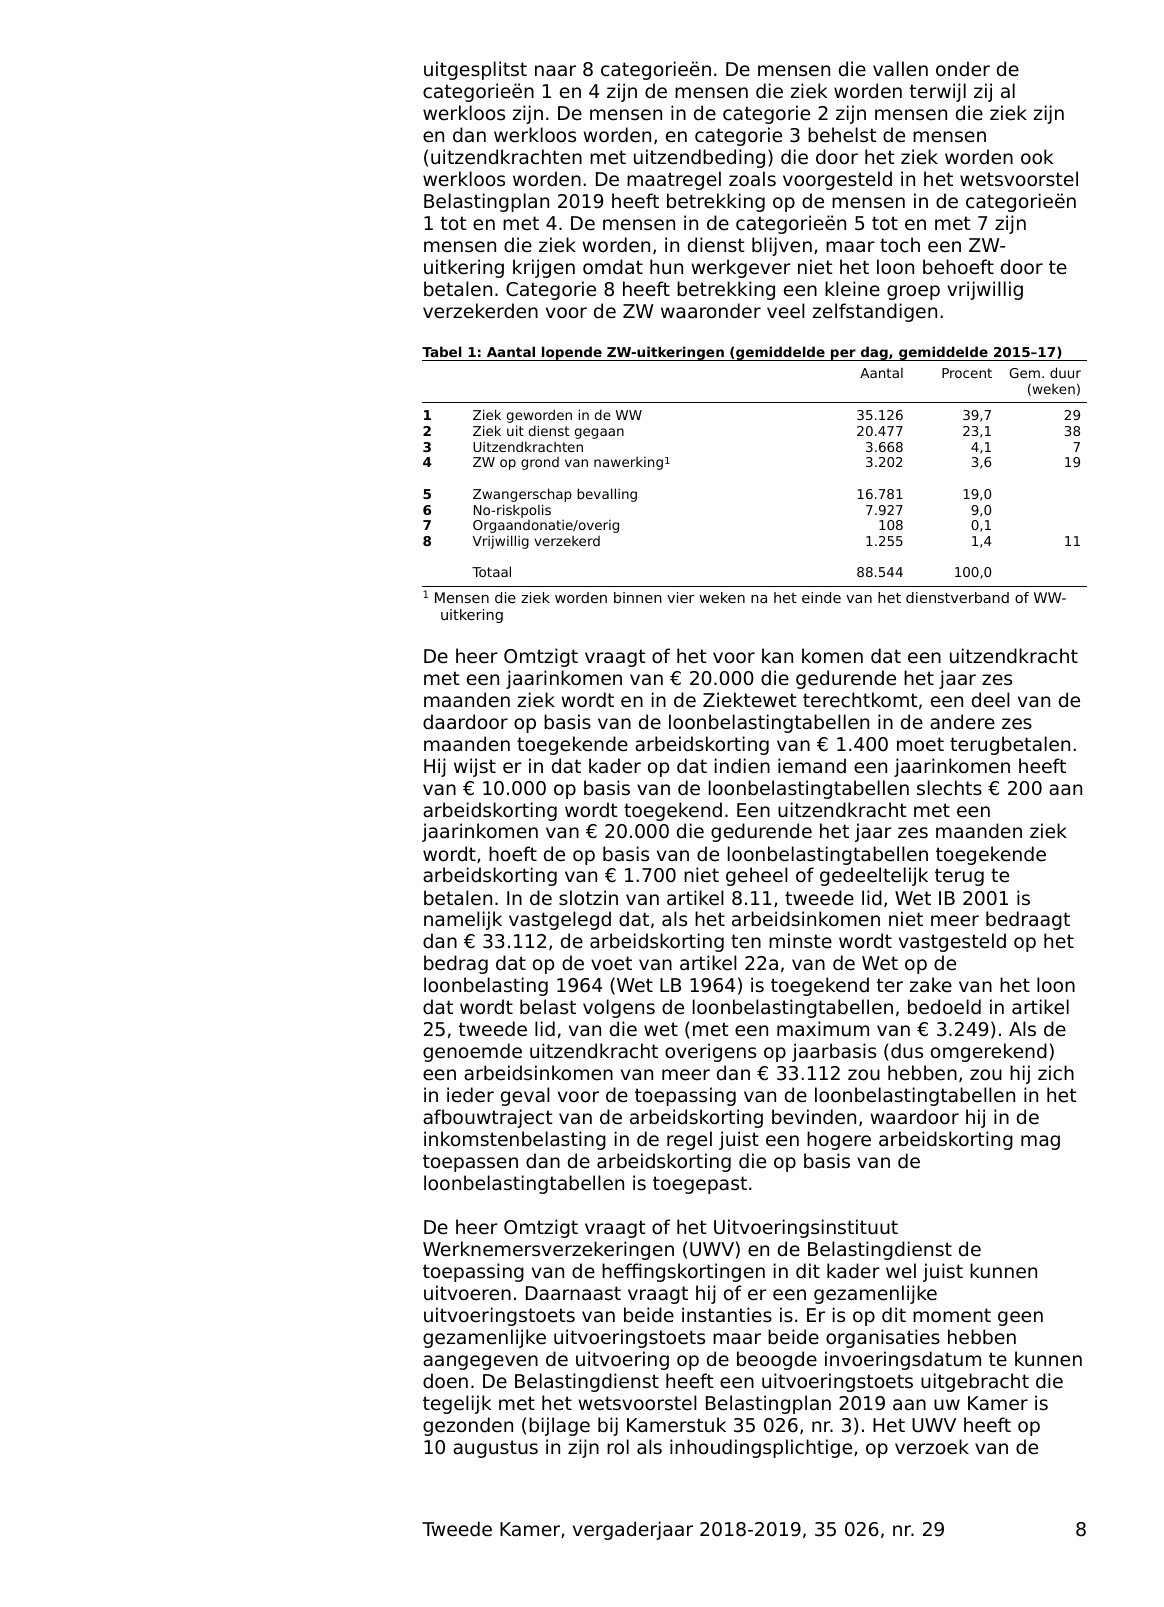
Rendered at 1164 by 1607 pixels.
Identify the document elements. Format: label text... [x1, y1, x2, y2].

table_cell 4 [422, 455, 467, 471]
table_cell 1,4 [910, 534, 998, 549]
table_cell 1 [422, 403, 467, 424]
table_cell 4,1 [910, 440, 998, 455]
table_cell 7.927 [821, 503, 909, 518]
table_cell 0,1 [910, 518, 998, 534]
table_cell ZW op grond van nawerking1 [467, 455, 821, 471]
table_cell 1.255 [821, 534, 909, 549]
table_cell [821, 471, 909, 487]
table_cell [998, 565, 1087, 586]
table_cell [422, 565, 467, 586]
table_cell [998, 503, 1087, 518]
table_cell 3.202 [821, 455, 909, 471]
table_cell Totaal [467, 565, 821, 586]
table_cell 39,7 [910, 403, 998, 424]
table_cell [467, 471, 821, 487]
table_cell 29 [998, 403, 1087, 424]
table_cell [910, 471, 998, 487]
table_cell [998, 518, 1087, 534]
table_cell 7 [422, 518, 467, 534]
table_cell Ziek uit dienst gegaan [467, 424, 821, 439]
table_cell 3 [422, 440, 467, 455]
table_cell [467, 361, 821, 402]
text De heer Omtzigt vraagt of het voor kan komen dat een uitzendkracht met een jaarinkomen van € 20.000 die gedurende het jaar zes maanden ziek wordt en in de Ziektewet terechtkomt, een deel van de daardoor op basis van de loonbelastingtabellen in de andere zes maanden toegekende arbeidskorting van € 1.400 moet terugbetalen. Hij wijst er in dat kader op dat indien iemand een jaarinkomen heeft van € 10.000 op basis van de loonbelastingtabellen slechts € 200 aan arbeidskorting wordt toegekend. Een uitzendkracht met een jaarinkomen van € 20.000 die gedurende het jaar zes maanden ziek wordt, hoeft de op basis van de loonbelastingtabellen toegekende arbeidskorting van € 1.700 niet geheel of gedeeltelijk terug te betalen. In de slotzin van artikel 8.11, tweede lid, Wet IB 2001 is namelijk vastgelegd dat, als het arbeidsinkomen niet meer bedraagt dan € 33.112, de arbeidskorting ten minste wordt vastgesteld op het bedrag dat op de voet van artikel 22a, van de Wet op de loonbelasting 1964 (Wet LB 1964) is toegekend ter zake van het loon dat wordt belast volgens de loonbelastingtabellen, bedoeld in artikel 25, tweede lid, van die wet (met een maximum van € 3.249). Als de genoemde uitzendkracht overigens op jaarbasis (dus omgerekend) een arbeidsinkomen van meer dan € 33.112 zou hebben, zou hij zich in ieder geval voor de toepassing van de loonbelastingtabellen in het afbouwtraject van de arbeidskorting bevinden, waardoor hij in de inkomstenbelasting in de regel juist een hogere arbeidskorting mag toepassen dan de arbeidskorting die op basis van de loonbelastingtabellen is toegepast. [422, 646, 1087, 1195]
table_cell [821, 550, 909, 565]
table_cell Ziek geworden in de WW [467, 403, 821, 424]
table_cell 16.781 [821, 487, 909, 502]
table_cell 108 [821, 518, 909, 534]
table_cell No-riskpolis [467, 503, 821, 518]
table_cell [422, 550, 467, 565]
table_cell 100,0 [910, 565, 998, 586]
table_cell 5 [422, 487, 467, 502]
table_cell 38 [998, 424, 1087, 439]
table_cell 2 [422, 424, 467, 439]
table_cell [998, 550, 1087, 565]
table_cell 19 [998, 455, 1087, 471]
table_cell Procent [910, 361, 998, 402]
table_cell 1 Mensen die ziek worden binnen vier weken na het einde van het dienstverband of WW-uitkering [422, 587, 1087, 623]
table_cell Zwangerschap bevalling [467, 487, 821, 502]
table_cell 20.477 [821, 424, 909, 439]
table_cell Aantal [821, 361, 909, 402]
table_cell [422, 361, 467, 402]
table_cell 35.126 [821, 403, 909, 424]
text De heer Omtzigt vraagt of het Uitvoeringsinstituut Werknemersverzekeringen (UWV) en de Belastingdienst de toepassing van de heffingskortingen in dit kader wel juist kunnen uitvoeren. Daarnaast vraagt hij of er een gezamenlijke uitvoeringstoets van beide instanties is. Er is op dit moment geen gezamenlijke uitvoeringstoets maar beide organisaties hebben aangegeven de uitvoering op de beoogde invoeringsdatum te kunnen doen. De Belastingdienst heeft een uitvoeringstoets uitgebracht die tegelijk met het wetsvoorstel Belastingplan 2019 aan uw Kamer is gezonden (bijlage bij Kamerstuk 35 026, nr. 3). Het UWV heeft op 10 augustus in zijn rol als inhoudingsplichtige, op verzoek van de [422, 1217, 1087, 1459]
table_cell Orgaandonatie/overig [467, 518, 821, 534]
table_cell 8 [422, 534, 467, 549]
table_cell 3,6 [910, 455, 998, 471]
table_cell [422, 471, 467, 487]
table_header Tabel 1: Aantal lopende ZW-uitkeringen (gemiddelde per dag, gemiddelde 2015–17) [422, 345, 1087, 360]
table_cell 11 [998, 534, 1087, 549]
table_cell 88.544 [821, 565, 909, 586]
table_cell 19,0 [910, 487, 998, 502]
table_cell Gem. duur (weken) [998, 361, 1087, 402]
table_cell Uitzendkrachten [467, 440, 821, 455]
table_cell 7 [998, 440, 1087, 455]
table_cell 6 [422, 503, 467, 518]
table_cell 3.668 [821, 440, 909, 455]
table_cell 23,1 [910, 424, 998, 439]
table_cell Vrijwillig verzekerd [467, 534, 821, 549]
table_cell [910, 550, 998, 565]
table_cell [998, 487, 1087, 502]
table_cell 9,0 [910, 503, 998, 518]
table_cell [998, 471, 1087, 487]
text uitgesplitst naar 8 categorieën. De mensen die vallen onder de categorieën 1 en 4 zijn de mensen die ziek worden terwijl zij al werkloos zijn. De mensen in de categorie 2 zijn mensen die ziek zijn en dan werkloos worden, en categorie 3 behelst de mensen (uitzendkrachten met uitzendbeding) die door het ziek worden ook werkloos worden. De maatregel zoals voorgesteld in het wetsvoorstel Belastingplan 2019 heeft betrekking op de mensen in de categorieën 1 tot en met 4. De mensen in de categorieën 5 tot en met 7 zijn mensen die ziek worden, in dienst blijven, maar toch een ZW-uitkering krijgen omdat hun werkgever niet het loon behoeft door te betalen. Categorie 8 heeft betrekking een kleine groep vrijwillig verzekerden voor de ZW waaronder veel zelfstandigen. [422, 59, 1087, 323]
table_cell [467, 550, 821, 565]
